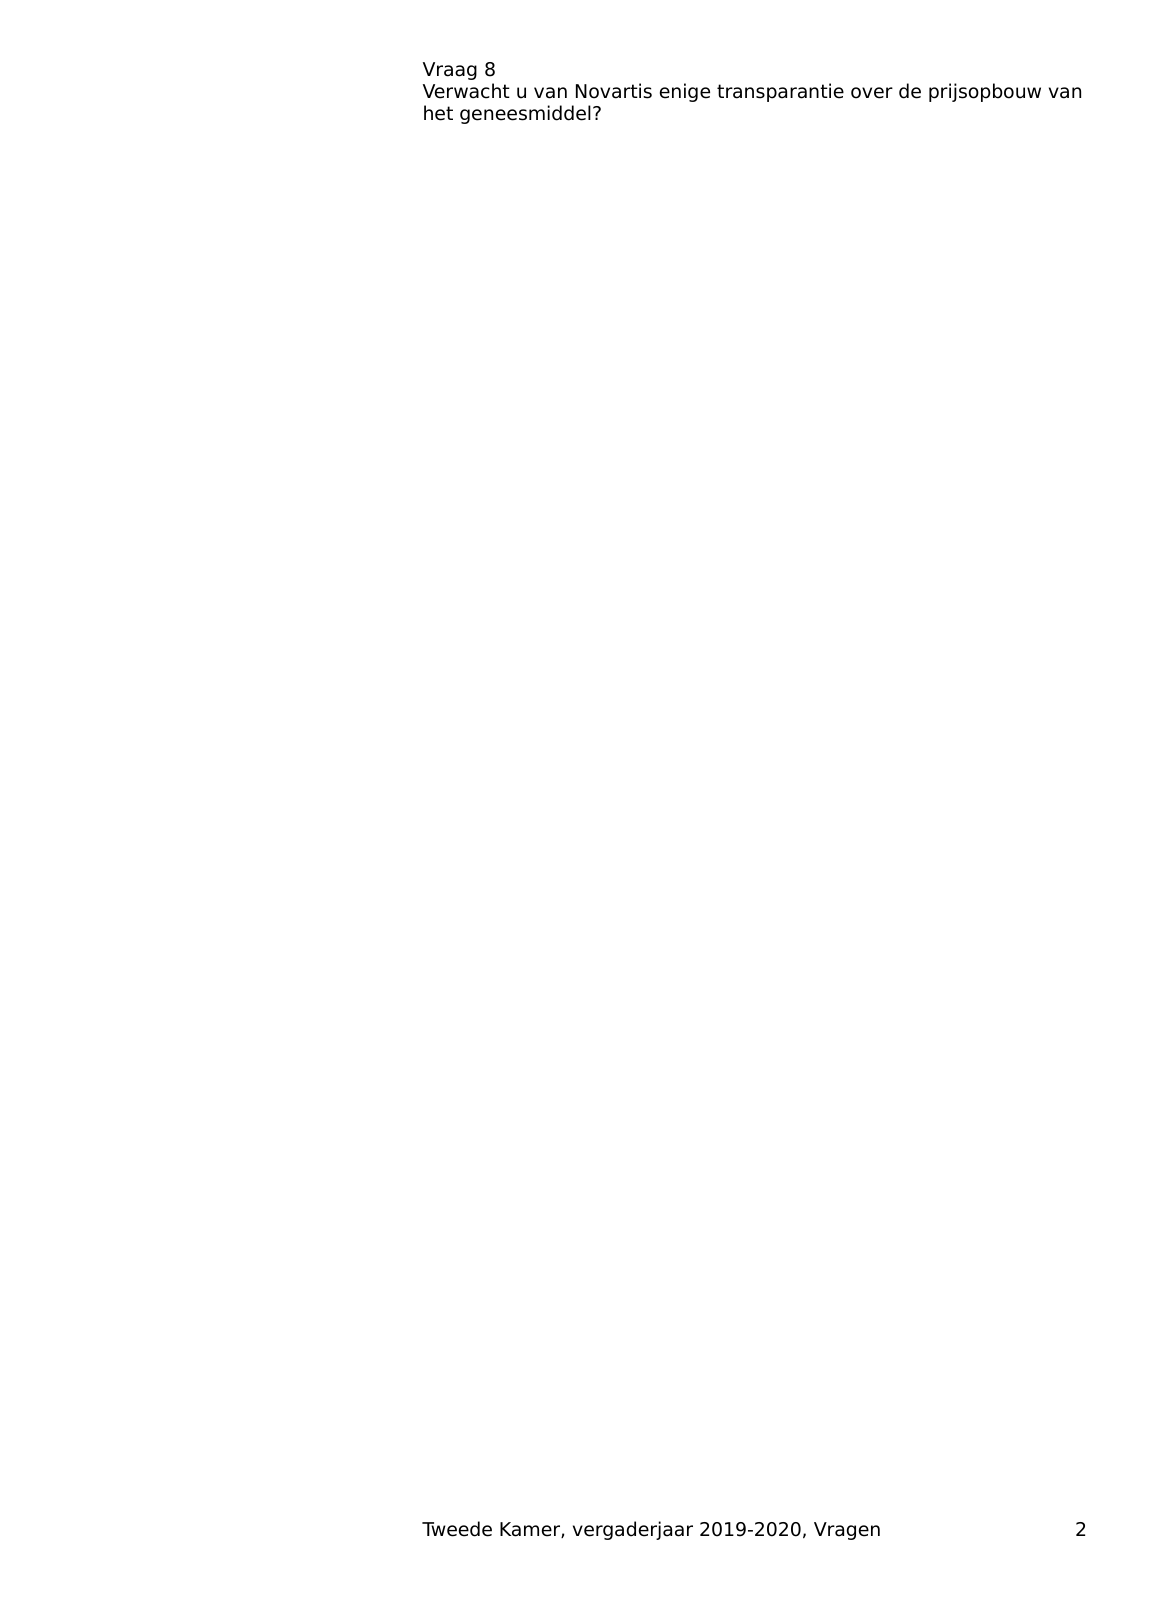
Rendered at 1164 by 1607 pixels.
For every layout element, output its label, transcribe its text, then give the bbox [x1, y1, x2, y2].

text Verwacht u van Novartis enige transparantie over de prijsopbouw van het geneesmiddel? [422, 81, 1087, 125]
text Vraag 8 [422, 59, 1087, 81]
